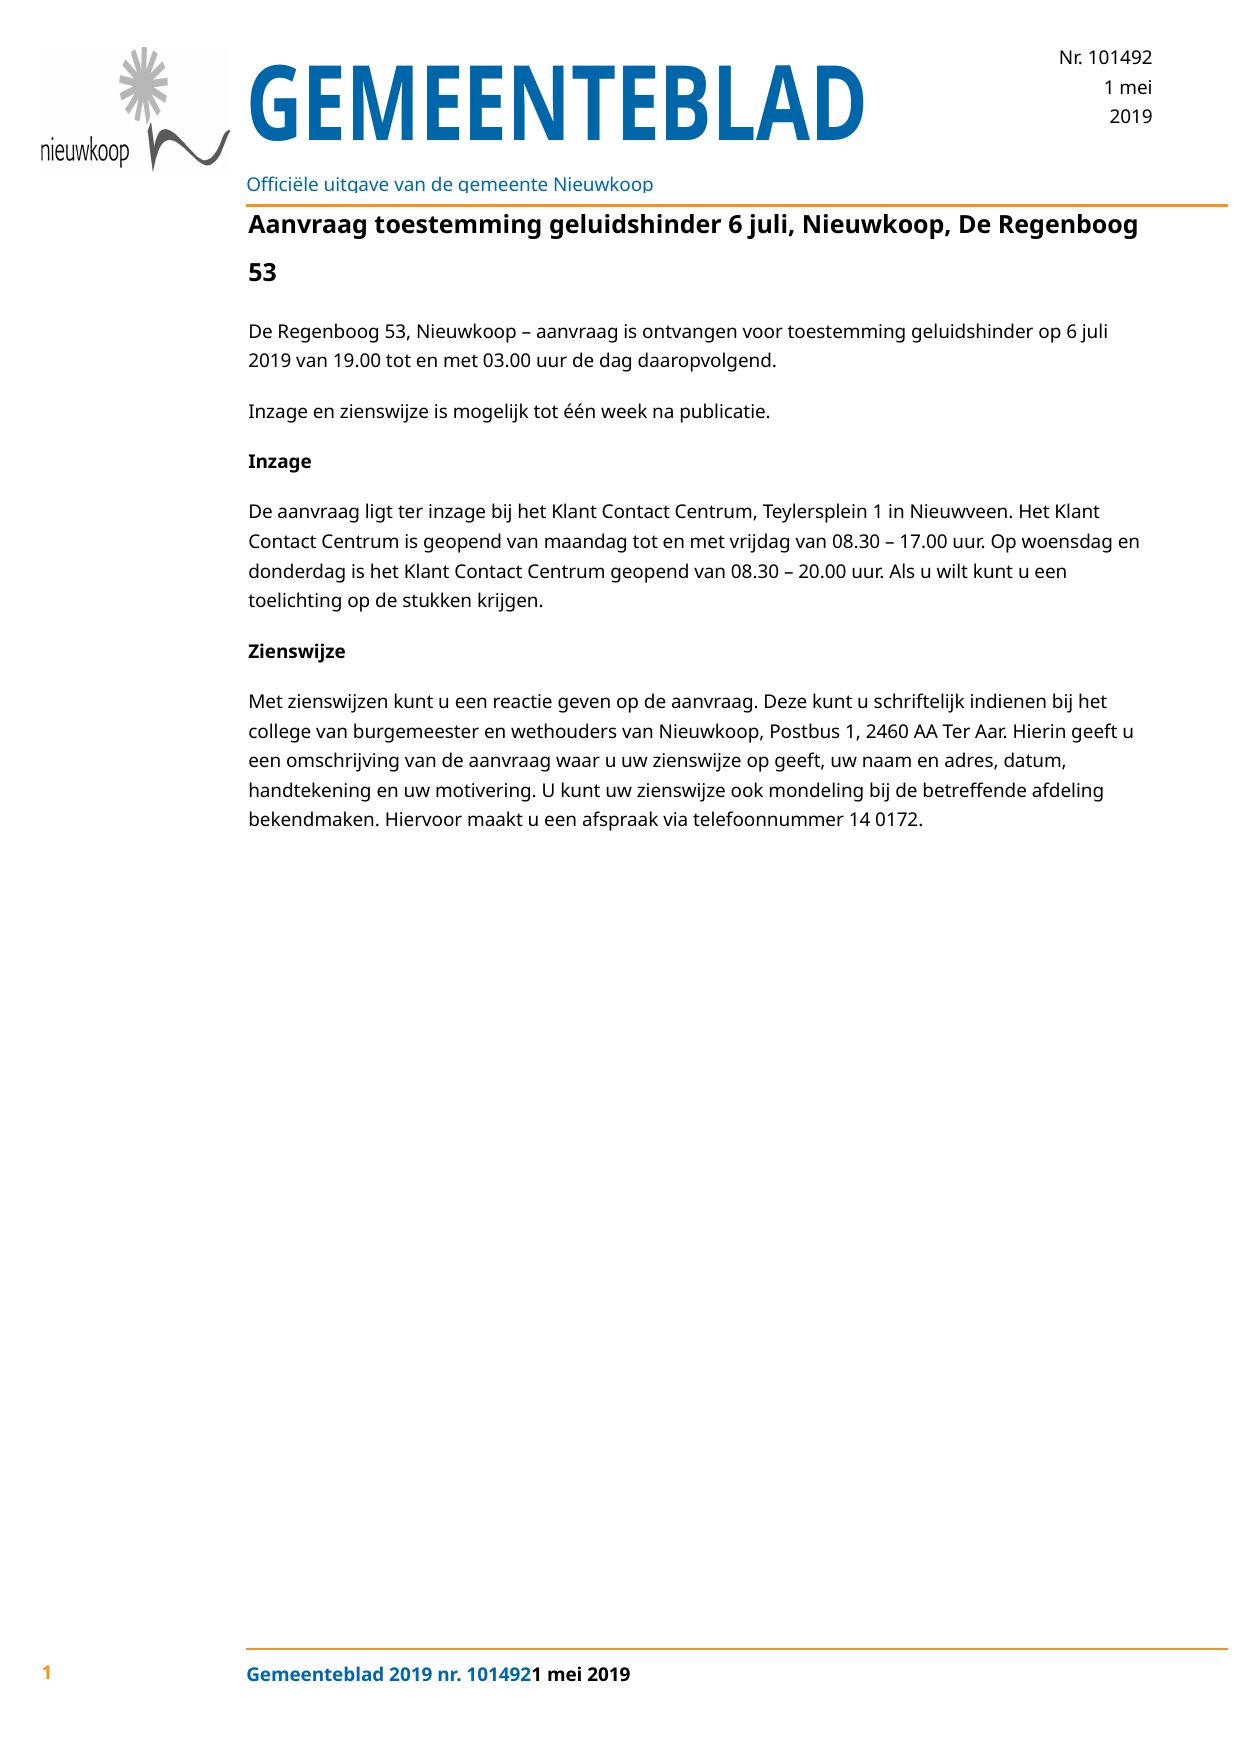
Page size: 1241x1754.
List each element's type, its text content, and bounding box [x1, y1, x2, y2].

text Zienswijze [248, 638, 1152, 664]
text Met zienswijzen kunt u een reactie geven op de aanvraag. Deze kunt u schriftelijk indienen bij het college van burgemeester en wethouders van Nieuwkoop, Postbus 1, 2460 AA Ter Aar. Hierin geeft u een omschrijving van de aanvraag waar u uw zienswijze op geeft, uw naam en adres, datum, handtekening en uw motivering. U kunt uw zienswijze ook mondeling bij de betreffende afdeling bekendmaken. Hiervoor maakt u een afspraak via telefoonnummer 14 0172. [248, 688, 1152, 832]
text Inzage en zienswijze is mogelijk tot één week na publicatie. [248, 398, 1152, 424]
text Aanvraag toestemming geluidshinder 6 juli, Nieuwkoop, De Regenboog 53 [248, 207, 1152, 288]
text Inzage [248, 448, 1152, 474]
text De Regenboog 53, Nieuwkoop – aanvraag is ontvangen voor toestemming geluidshinder op 6 juli 2019 van 19.00 tot en met 03.00 uur de dag daaropvolgend. [248, 318, 1152, 373]
picture [41, 47, 231, 172]
text De aanvraag ligt ter inzage bij het Klant Contact Centrum, Teylersplein 1 in Nieuwveen. Het Klant Contact Centrum is geopend van maandag tot en met vrijdag van 08.30 – 17.00 uur. Op woensdag en donderdag is het Klant Contact Centrum geopend van 08.30 – 20.00 uur. Als u wilt kunt u een toelichting op de stukken krijgen. [248, 499, 1152, 613]
